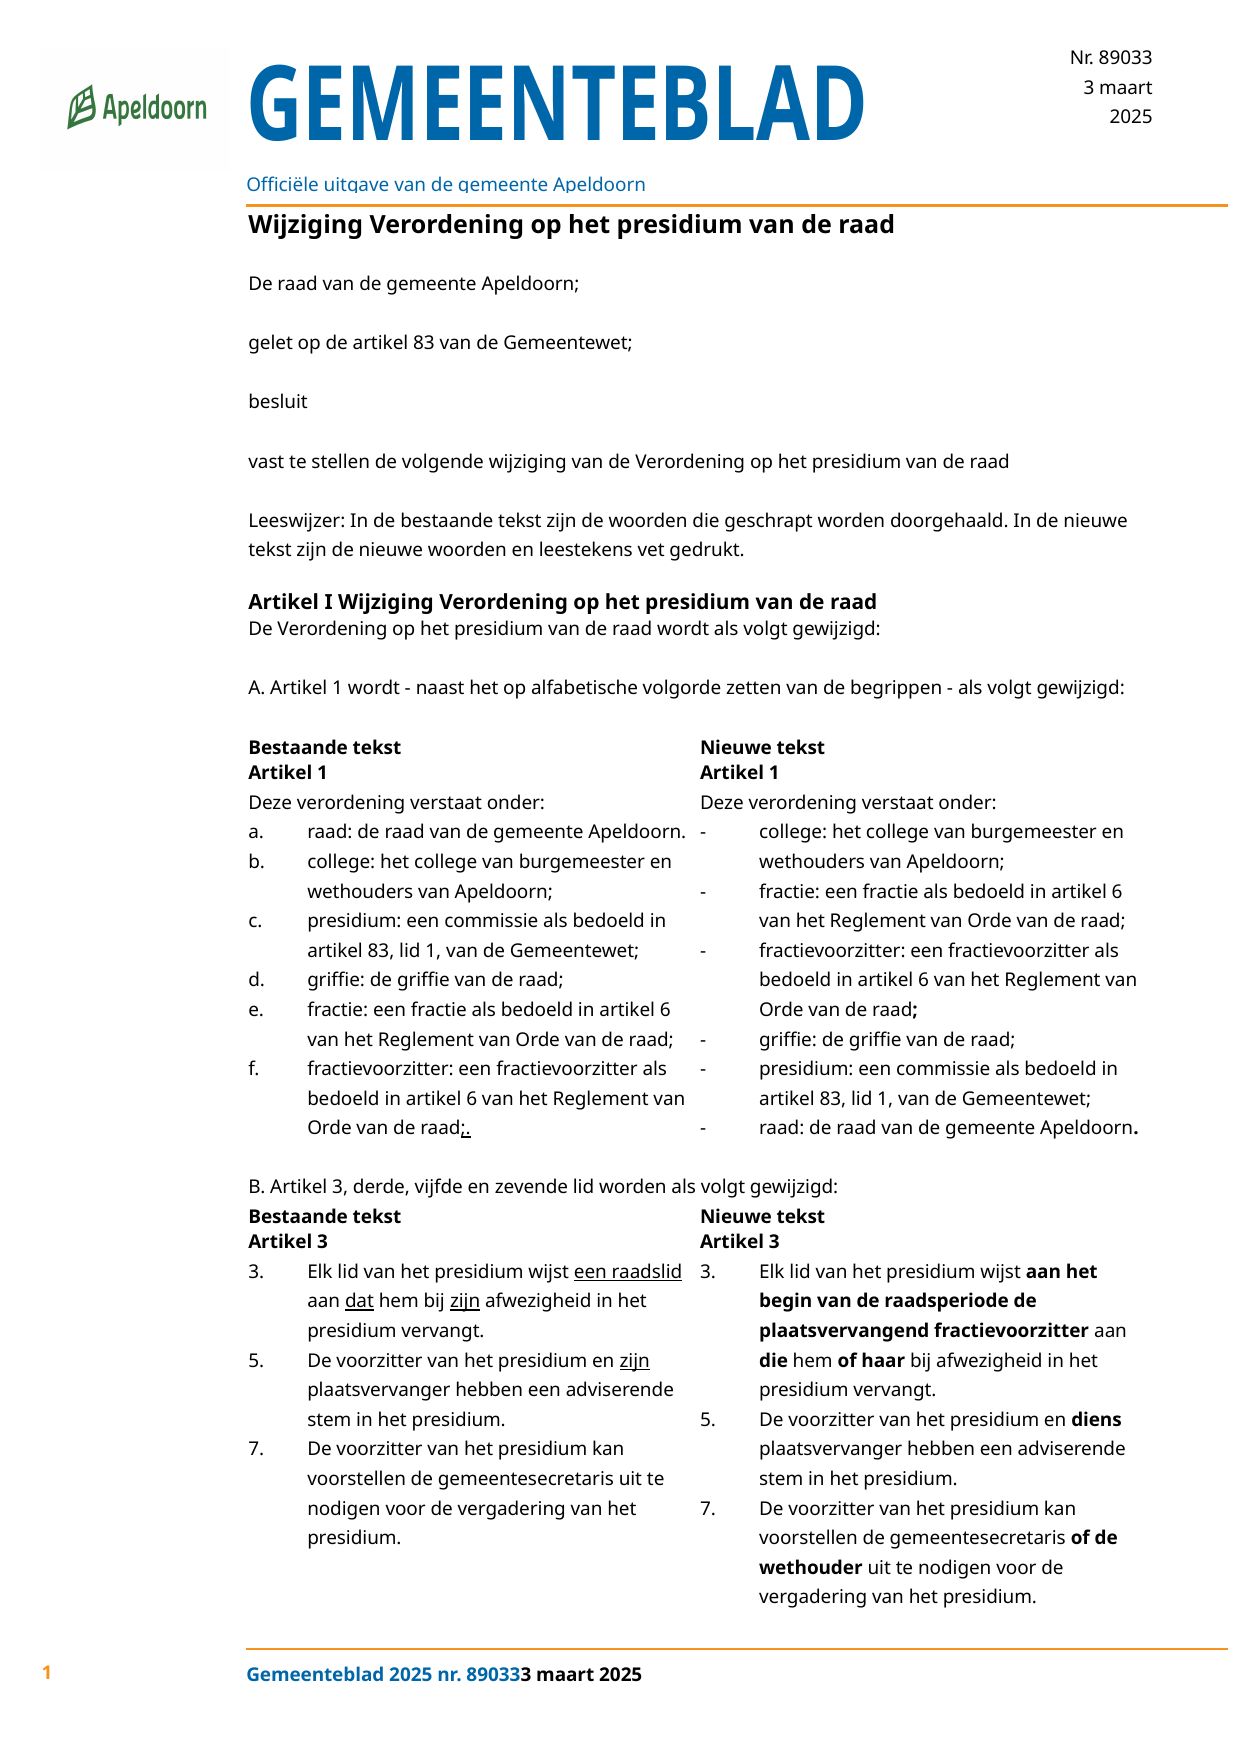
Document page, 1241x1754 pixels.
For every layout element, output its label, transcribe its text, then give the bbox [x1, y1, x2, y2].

picture [41, 47, 231, 172]
table_header Nieuwe tekst [700, 1203, 1152, 1228]
table_cell Artikel 1 Deze verordening verstaat onder: college: het college van burgemeester en wethouders van Apeldoorn; fractie: een fractie als bedoeld in artikel 6 van het Reglement van Orde van de raad; fractievoorzitter: een fractievoorzitter als bedoeld in artikel 6 van het Reglement van Orde van de raad; griffie: de griffie van de raad; presidium: een commissie als bedoeld in artikel 83, lid 1, van de Gemeentewet; raad: de raad van de gemeente Apeldoorn. [700, 760, 1152, 1140]
table_header Bestaande tekst [248, 1203, 700, 1228]
text Artikel I Wijziging Verordening op het presidium van de raad [248, 587, 1152, 615]
text Leeswijzer: In de bestaande tekst zijn de woorden die geschrapt worden doorgehaald. In de nieuwe tekst zijn de nieuwe woorden en leestekens vet gedrukt. [248, 507, 1152, 562]
table_header Bestaande tekst [248, 734, 700, 759]
text gelet op de artikel 83 van de Gemeentewet; [248, 329, 1152, 355]
text De raad van de gemeente Apeldoorn; [248, 270, 1152, 296]
table_cell Artikel 3 Elk lid van het presidium wijst aan het begin van de raadsperiode de plaatsvervangend fractievoorzitter aan die hem of haar bij afwezigheid in het presidium vervangt. De voorzitter van het presidium en diens plaatsvervanger hebben een adviserende stem in het presidium. De voorzitter van het presidium kan voorstellen de gemeentesecretaris of de wethouder uit te nodigen voor de vergadering van het presidium. [700, 1229, 1152, 1609]
table_cell Artikel 1 Deze verordening verstaat onder: raad: de raad van de gemeente Apeldoorn. college: het college van burgemeester en wethouders van Apeldoorn; presidium: een commissie als bedoeld in artikel 83, lid 1, van de Gemeentewet; griffie: de griffie van de raad; fractie: een fractie als bedoeld in artikel 6 van het Reglement van Orde van de raad; fractievoorzitter: een fractievoorzitter als bedoeld in artikel 6 van het Reglement van Orde van de raad;. [248, 760, 700, 1140]
table_cell Artikel 3 Elk lid van het presidium wijst een raadslid aan dat hem bij zijn afwezigheid in het presidium vervangt. De voorzitter van het presidium en zijn plaatsvervanger hebben een adviserende stem in het presidium. De voorzitter van het presidium kan voorstellen de gemeentesecretaris uit te nodigen voor de vergadering van het presidium. [248, 1229, 700, 1609]
text Wijziging Verordening op het presidium van de raad [248, 207, 1152, 241]
text B. Artikel 3, derde, vijfde en zevende lid worden als volgt gewijzigd: [248, 1173, 1152, 1199]
text A. Artikel 1 wordt - naast het op alfabetische volgorde zetten van de begrippen - als volgt gewijzigd: [248, 674, 1152, 700]
text vast te stellen de volgende wijziging van de Verordening op het presidium van de raad [248, 448, 1152, 473]
text besluit [248, 389, 1152, 414]
text De Verordening op het presidium van de raad wordt als volgt gewijzigd: [248, 615, 1152, 641]
table_header Nieuwe tekst [700, 734, 1152, 759]
